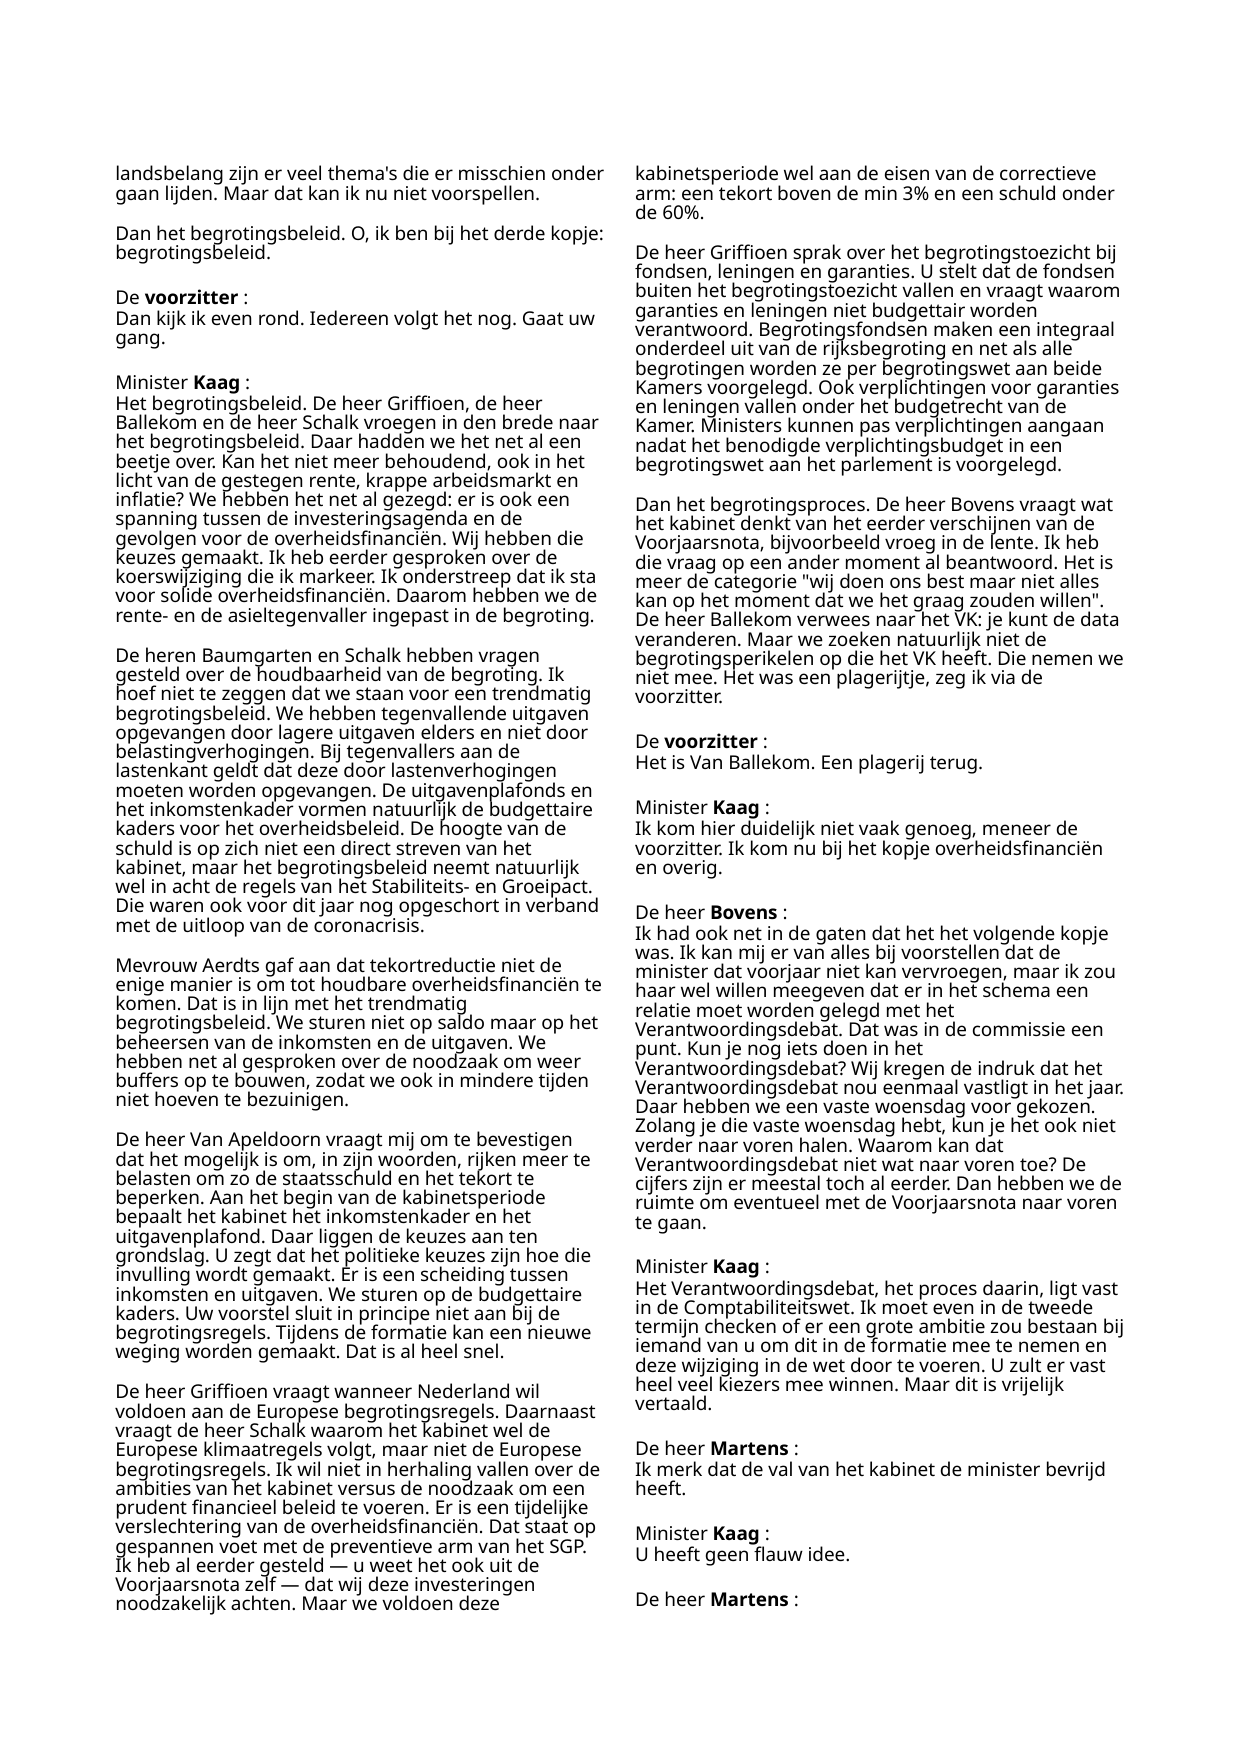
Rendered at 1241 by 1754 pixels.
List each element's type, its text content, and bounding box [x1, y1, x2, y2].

text De heer Van Apeldoorn vraagt mij om te bevestigen dat het mogelijk is om, in zijn woorden, rijken meer te belasten om zo de staatsschuld en het tekort te beperken. Aan het begin van de kabinetsperiode bepaalt het kabinet het inkomstenkader en het uitgavenplafond. Daar liggen de keuzes aan ten grondslag. U zegt dat het politieke keuzes zijn hoe die invulling wordt gemaakt. Er is een scheiding tussen inkomsten en uitgaven. We sturen op de budgettaire kaders. Uw voorstel sluit in principe niet aan bij de begrotingsregels. Tijdens de formatie kan een nieuwe weging worden gemaakt. Dat is al heel snel. [115, 1131, 605, 1363]
text Dan kijk ik even rond. Iedereen volgt het nog. Gaat uw gang. [115, 310, 605, 348]
text kabinetsperiode wel aan de eisen van de correctieve arm: een tekort boven de min 3% en een schuld onder de 60%. [635, 165, 1125, 223]
text De voorzitter : [635, 729, 1125, 754]
text De voorzitter : [115, 284, 605, 310]
text De heer Bovens : [635, 899, 1125, 924]
text Ik had ook net in de gaten dat het het volgende kopje was. Ik kan mij er van alles bij voorstellen dat de minister dat voorjaar niet kan vervroegen, maar ik zou haar wel willen meegeven dat er in het schema een relatie moet worden gelegd met het Verantwoordingsdebat. Dat was in de commissie een punt. Kun je nog iets doen in het Verantwoordingsdebat? Wij kregen de indruk dat het Verantwoordingsdebat nou eenmaal vastligt in het jaar. Daar hebben we een vaste woensdag voor gekozen. Zolang je die vaste woensdag hebt, kun je het ook niet verder naar voren halen. Waarom kan dat Verantwoordingsdebat niet wat naar voren toe? De cijfers zijn er meestal toch al eerder. Dan hebben we de ruimte om eventueel met de Voorjaarsnota naar voren te gaan. [635, 924, 1125, 1233]
text De heren Baumgarten en Schalk hebben vragen gesteld over de houdbaarheid van de begroting. Ik hoef niet te zeggen dat we staan voor een trendmatig begrotingsbeleid. We hebben tegenvallende uitgaven opgevangen door lagere uitgaven elders en niet door belastingverhogingen. Bij tegenvallers aan de lastenkant geldt dat deze door lastenverhogingen moeten worden opgevangen. De uitgavenplafonds en het inkomstenkader vormen natuurlijk de budgettaire kaders voor het overheidsbeleid. De hoogte van de schuld is op zich niet een direct streven van het kabinet, maar het begrotingsbeleid neemt natuurlijk wel in acht de regels van het Stabiliteits- en Groeipact. Die waren ook voor dit jaar nog opgeschort in verband met de uitloop van de coronacrisis. [115, 647, 605, 936]
text landsbelang zijn er veel thema's die er misschien onder gaan lijden. Maar dat kan ik nu niet voorspellen. [115, 165, 605, 204]
text Minister Kaag : [635, 1254, 1125, 1279]
text De heer Griffioen sprak over het begrotingstoezicht bij fondsen, leningen en garanties. U stelt dat de fondsen buiten het begrotingstoezicht vallen en vraagt waarom garanties en leningen niet budgettair worden verantwoord. Begrotingsfondsen maken een integraal onderdeel uit van de rijksbegroting en net als alle begrotingen worden ze per begrotingswet aan beide Kamers voorgelegd. Ook verplichtingen voor garanties en leningen vallen onder het budgetrecht van de Kamer. Ministers kunnen pas verplichtingen aangaan nadat het benodigde verplichtingsbudget in een begrotingswet aan het parlement is voorgelegd. [635, 244, 1125, 475]
text Minister Kaag : [115, 369, 605, 395]
text De heer Martens : [635, 1586, 1125, 1612]
text Het begrotingsbeleid. De heer Griffioen, de heer Ballekom en de heer Schalk vroegen in den brede naar het begrotingsbeleid. Daar hadden we het net al een beetje over. Kan het niet meer behoudend, ook in het licht van de gestegen rente, krappe arbeidsmarkt en inflatie? We hebben het net al gezegd: er is ook een spanning tussen de investeringsagenda en de gevolgen voor de overheidsfinanciën. Wij hebben die keuzes gemaakt. Ik heb eerder gesproken over de koerswijziging die ik markeer. Ik onderstreep dat ik sta voor solide overheidsfinanciën. Daarom hebben we de rente- en de asieltegenvaller ingepast in de begroting. [115, 395, 605, 626]
text De heer Griffioen vraagt wanneer Nederland wil voldoen aan de Europese begrotingsregels. Daarnaast vraagt de heer Schalk waarom het kabinet wel de Europese klimaatregels volgt, maar niet de Europese begrotingsregels. Ik wil niet in herhaling vallen over de ambities van het kabinet versus de noodzaak om een prudent financieel beleid te voeren. Er is een tijdelijke verslechtering van de overheidsfinanciën. Dat staat op gespannen voet met de preventieve arm van het SGP. Ik heb al eerder gesteld — u weet het ook uit de Voorjaarsnota zelf — dat wij deze investeringen noodzakelijk achten. Maar we voldoen deze [115, 1383, 605, 1615]
text Mevrouw Aerdts gaf aan dat tekortreductie niet de enige manier is om tot houdbare overheidsfinanciën te komen. Dat is in lijn met het trendmatig begrotingsbeleid. We sturen niet op saldo maar op het beheersen van de inkomsten en de uitgaven. We hebben net al gesproken over de noodzaak om weer buffers op te bouwen, zodat we ook in mindere tijden niet hoeven te bezuinigen. [115, 957, 605, 1111]
text Het is Van Ballekom. Een plagerij terug. [635, 754, 1125, 774]
text U heeft geen flauw idee. [635, 1546, 1125, 1565]
text Ik kom hier duidelijk niet vaak genoeg, meneer de voorzitter. Ik kom nu bij het kopje overheidsfinanciën en overig. [635, 820, 1125, 878]
text De heer Martens : [635, 1435, 1125, 1461]
text Minister Kaag : [635, 1520, 1125, 1546]
text Ik merk dat de val van het kabinet de minister bevrijd heeft. [635, 1461, 1125, 1499]
text Dan het begrotingsbeleid. O, ik ben bij het derde kopje: begrotingsbeleid. [115, 224, 605, 263]
text Dan het begrotingsproces. De heer Bovens vraagt wat het kabinet denkt van het eerder verschijnen van de Voorjaarsnota, bijvoorbeeld vroeg in de lente. Ik heb die vraag op een ander moment al beantwoord. Het is meer de categorie "wij doen ons best maar niet alles kan op het moment dat we het graag zouden willen". De heer Ballekom verwees naar het VK: je kunt de data veranderen. Maar we zoeken natuurlijk niet de begrotingsperikelen op die het VK heeft. Die nemen we niet mee. Het was een plagerijtje, zeg ik via de voorzitter. [635, 496, 1125, 708]
text Minister Kaag : [635, 794, 1125, 820]
text Het Verantwoordingsdebat, het proces daarin, ligt vast in de Comptabiliteitswet. Ik moet even in de tweede termijn checken of er een grote ambitie zou bestaan bij iemand van u om dit in de formatie mee te nemen en deze wijziging in de wet door te voeren. U zult er vast heel veel kiezers mee winnen. Maar dit is vrijelijk vertaald. [635, 1279, 1125, 1414]
